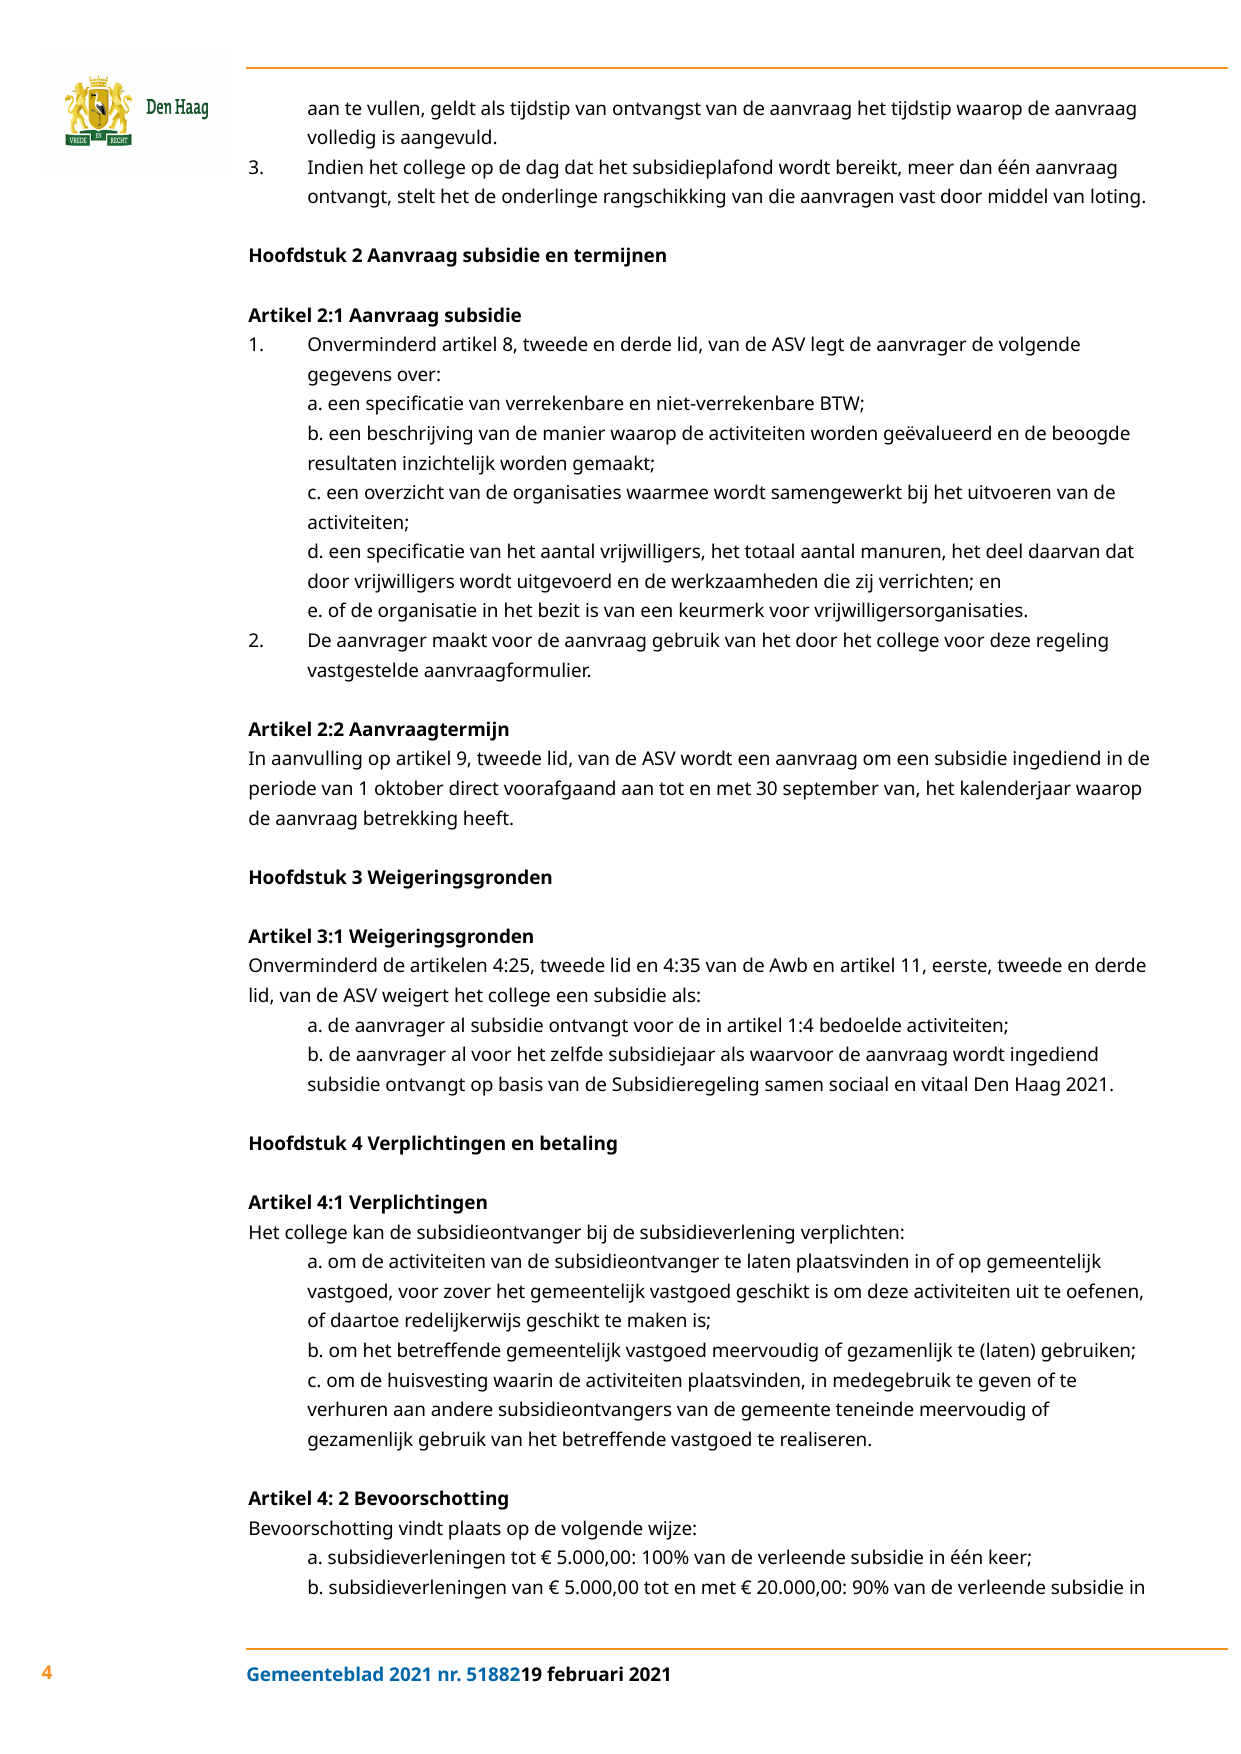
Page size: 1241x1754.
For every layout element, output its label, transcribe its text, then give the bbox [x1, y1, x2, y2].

text Artikel 4: 2 Bevoorschotting [248, 1485, 1152, 1511]
list c. om de huisvesting waarin de activiteiten plaatsvinden, in medegebruik te geven of te verhuren aan andere subsidieontvangers van de gemeente teneinde meervoudig of gezamenlijk gebruik van het betreffende vastgoed te realiseren. [248, 1367, 1152, 1452]
text Artikel 2:2 Aanvraagtermijn [248, 716, 1152, 742]
list aan te vullen, geldt als tijdstip van ontvangst van de aanvraag het tijdstip waarop de aanvraag volledig is aangevuld. [248, 95, 1152, 150]
picture [41, 47, 231, 172]
list De aanvrager maakt voor de aanvraag gebruik van het door het college voor deze regeling vastgestelde aanvraagformulier. [248, 627, 1152, 683]
list b. de aanvrager al voor het zelfde subsidiejaar als waarvoor de aanvraag wordt ingediend subsidie ontvangt op basis van de Subsidieregeling samen sociaal en vitaal Den Haag 2021. [248, 1041, 1152, 1097]
text Artikel 4:1 Verplichtingen [248, 1189, 1152, 1215]
list a. een specificatie van verrekenbare en niet-verrekenbare BTW; [248, 391, 1152, 416]
list a. subsidieverleningen tot € 5.000,00: 100% van de verleende subsidie in één keer; [248, 1544, 1152, 1570]
text Hoofdstuk 2 Aanvraag subsidie en termijnen [248, 243, 1152, 268]
text Onverminderd de artikelen 4:25, tweede lid en 4:35 van de Awb en artikel 11, eerste, tweede en derde lid, van de ASV weigert het college een subsidie als: [248, 953, 1152, 1008]
list Indien het college op de dag dat het subsidieplafond wordt bereikt, meer dan één aanvraag ontvangt, stelt het de onderlinge rangschikking van die aanvragen vast door middel van loting. [248, 154, 1152, 209]
list b. om het betreffende gemeentelijk vastgoed meervoudig of gezamenlijk te (laten) gebruiken; [248, 1337, 1152, 1363]
text Artikel 2:1 Aanvraag subsidie [248, 302, 1152, 328]
list b. een beschrijving van de manier waarop de activiteiten worden geëvalueerd en de beoogde resultaten inzichtelijk worden gemaakt; [248, 420, 1152, 476]
list d. een specificatie van het aantal vrijwilligers, het totaal aantal manuren, het deel daarvan dat door vrijwilligers wordt uitgevoerd en de werkzaamheden die zij verrichten; en [248, 538, 1152, 594]
list b. subsidieverleningen van € 5.000,00 tot en met € 20.000,00: 90% van de verleende subsidie in [248, 1574, 1152, 1600]
text Hoofdstuk 3 Weigeringsgronden [248, 864, 1152, 890]
text Bevoorschotting vindt plaats op de volgende wijze: [248, 1515, 1152, 1541]
list a. om de activiteiten van de subsidieontvanger te laten plaatsvinden in of op gemeentelijk vastgoed, voor zover het gemeentelijk vastgoed geschikt is om deze activiteiten uit te oefenen, of daartoe redelijkerwijs geschikt te maken is; [248, 1248, 1152, 1333]
text In aanvulling op artikel 9, tweede lid, van de ASV wordt een aanvraag om een subsidie ingediend in de periode van 1 oktober direct voorafgaand aan tot en met 30 september van, het kalenderjaar waarop de aanvraag betrekking heeft. [248, 746, 1152, 831]
list e. of de organisatie in het bezit is van een keurmerk voor vrijwilligersorganisaties. [248, 598, 1152, 623]
list Onverminderd artikel 8, tweede en derde lid, van de ASV legt de aanvrager de volgende gegevens over: [248, 331, 1152, 387]
text Het college kan de subsidieontvanger bij de subsidieverlening verplichten: [248, 1219, 1152, 1245]
list a. de aanvrager al subsidie ontvangt voor de in artikel 1:4 bedoelde activiteiten; [248, 1012, 1152, 1038]
list c. een overzicht van de organisaties waarmee wordt samengewerkt bij het uitvoeren van de activiteiten; [248, 479, 1152, 535]
text Artikel 3:1 Weigeringsgronden [248, 923, 1152, 949]
text Hoofdstuk 4 Verplichtingen en betaling [248, 1130, 1152, 1156]
